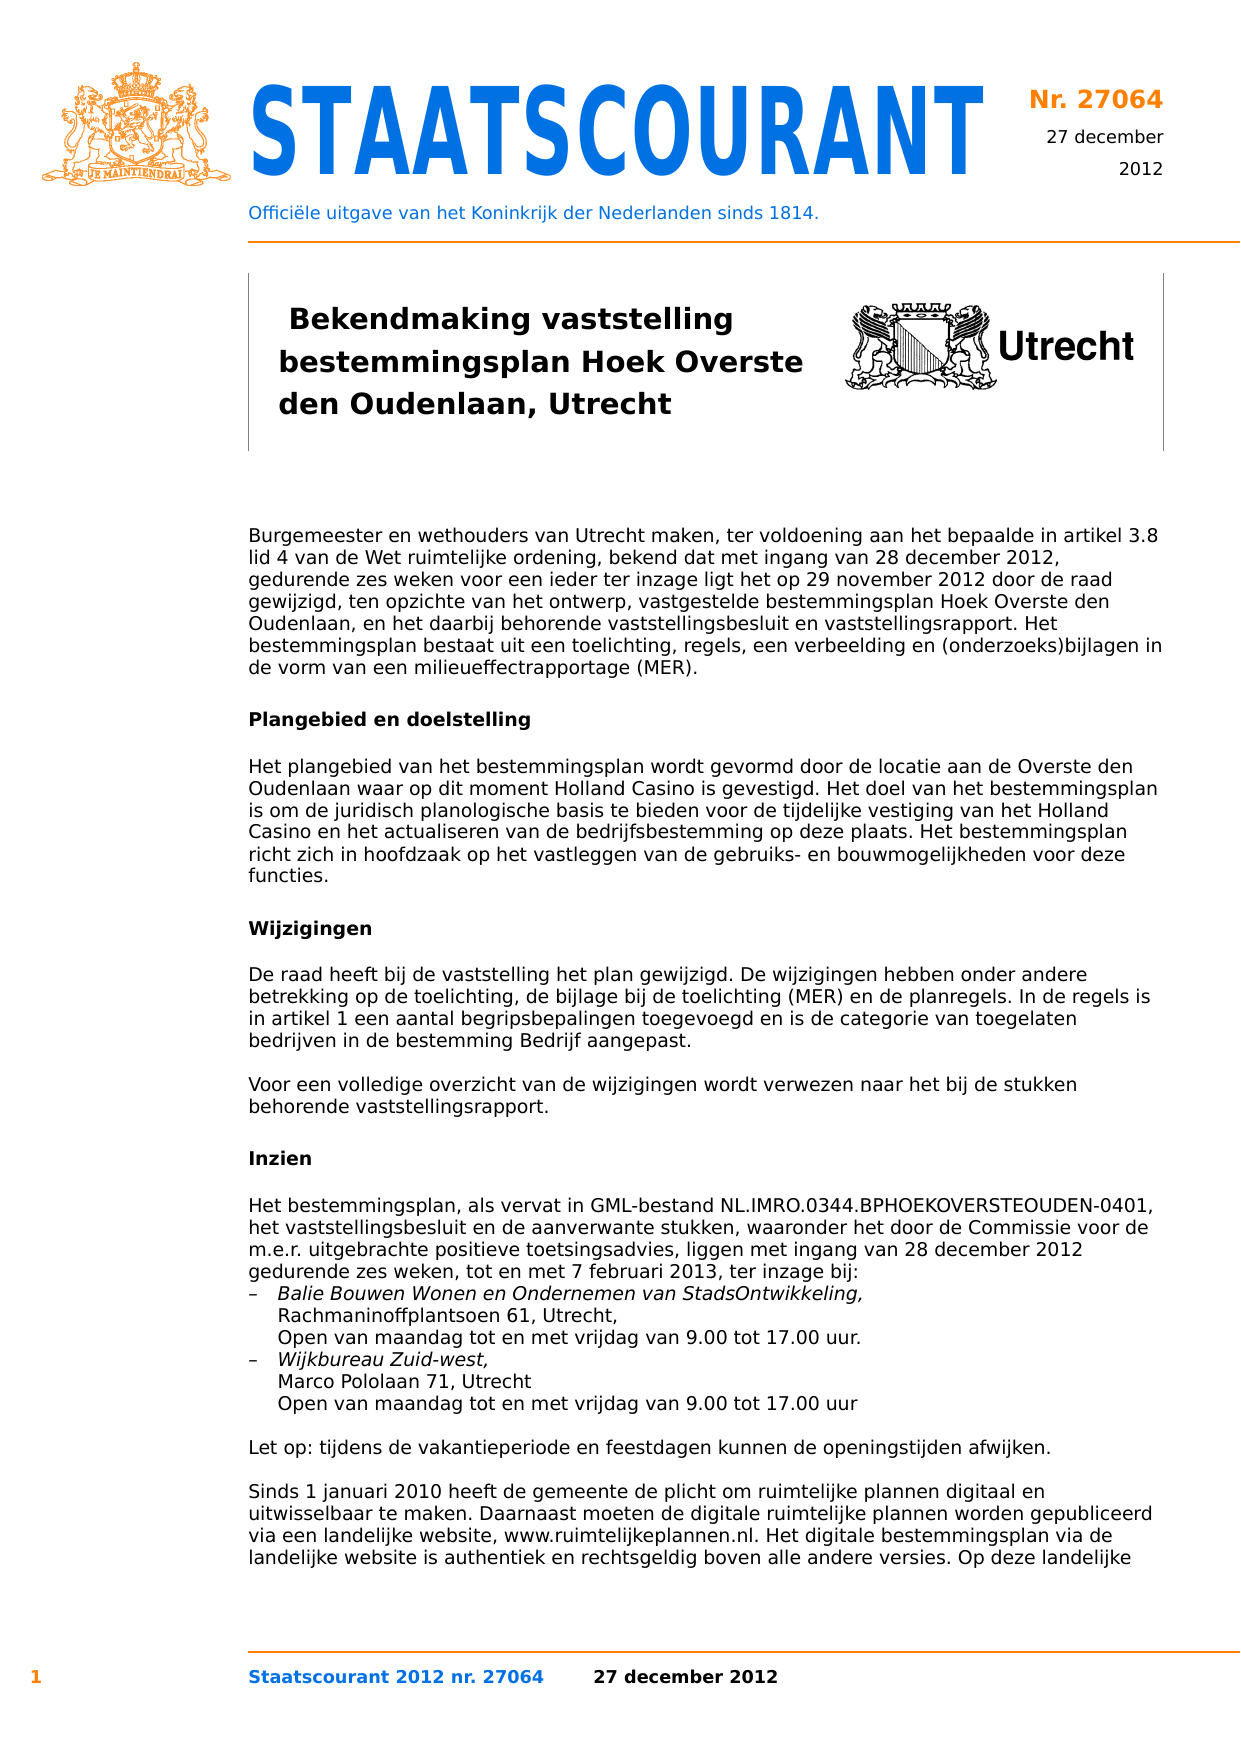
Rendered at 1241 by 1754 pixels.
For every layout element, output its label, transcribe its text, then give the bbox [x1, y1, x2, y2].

table_header [25, 62, 248, 241]
text Open van maandag tot en met vrijdag van 9.00 tot 17.00 uur [277, 1393, 1163, 1415]
subtitle Plangebied en doelstelling [248, 708, 1163, 731]
subtitle Wijzigingen [248, 917, 1163, 939]
text Open van maandag tot en met vrijdag van 9.00 tot 17.00 uur. [277, 1327, 1163, 1349]
table_cell Officiële uitgave van het Koninkrijk der Nederlanden sinds 1814. [248, 203, 1240, 241]
table_header STAATSCOURANT [248, 62, 998, 203]
table_header Nr. 27064 [998, 62, 1240, 121]
subtitle Inzien [248, 1148, 1163, 1170]
picture [41, 62, 231, 186]
text – Wijkbureau Zuid-west, [248, 1349, 1163, 1371]
text Voor een volledige overzicht van de wijzigingen wordt verwezen naar het bij de stukken behorende vaststellingsrapport. [248, 1074, 1163, 1118]
text Marco Pololaan 71, Utrecht [277, 1371, 1163, 1393]
text Let op: tijdens de vakantieperiode en feestdagen kunnen de openingstijden afwijken. [248, 1437, 1163, 1459]
text Het plangebied van het bestemmingsplan wordt gevormd door de locatie aan de Overste den Oudenlaan waar op dit moment Holland Casino is gevestigd. Het doel van het bestemmingsplan is om de juridisch planologische basis te bieden voor de tijdelijke vestiging van het Holland Casino en het actualiseren van de bedrijfsbestemming op deze plaats. Het bestemmingsplan richt zich in hoofdzaak op het vastleggen van de gebruiks- en bouwmogelijkheden voor deze functies. [248, 756, 1163, 887]
text Rachmaninoffplantsoen 61, Utrecht, [277, 1305, 1163, 1327]
picture [844, 302, 1134, 391]
subtitle Bekendmaking vaststelling bestemmingsplan Hoek Overste den Oudenlaan, Utrecht [249, 273, 1163, 451]
text Burgemeester en wethouders van Utrecht maken, ter voldoening aan het bepaalde in artikel 3.8 lid 4 van de Wet ruimtelijke ordening, bekend dat met ingang van 28 december 2012, gedurende zes weken voor een ieder ter inzage ligt het op 29 november 2012 door de raad gewijzigd, ten opzichte van het ontwerp, vastgestelde bestemmingsplan Hoek Overste den Oudenlaan, en het daarbij behorende vaststellingsbesluit en vaststellingsrapport. Het bestemmingsplan bestaat uit een toelichting, regels, een verbeelding en (onderzoeks)bijlagen in de vorm van een milieueffectrapportage (MER). [248, 525, 1163, 678]
table_cell 27 december [998, 121, 1240, 153]
text Het bestemmingsplan, als vervat in GML-bestand NL.IMRO.0344.BPHOEKOVERSTEOUDEN-0401, het vaststellingsbesluit en de aanverwante stukken, waaronder het door de Commissie voor de m.e.r. uitgebrachte positieve toetsingsadvies, liggen met ingang van 28 december 2012 gedurende zes weken, tot en met 7 februari 2013, ter inzage bij: [248, 1195, 1163, 1283]
text – Balie Bouwen Wonen en Ondernemen van StadsOntwikkeling, [248, 1283, 1163, 1305]
text De raad heeft bij de vaststelling het plan gewijzigd. De wijzigingen hebben onder andere betrekking op de toelichting, de bijlage bij de toelichting (MER) en de planregels. In de regels is in artikel 1 een aantal begripsbepalingen toegevoegd en is de categorie van toegelaten bedrijven in de bestemming Bedrijf aangepast. [248, 964, 1163, 1052]
text Sinds 1 januari 2010 heeft de gemeente de plicht om ruimtelijke plannen digitaal en uitwisselbaar te maken. Daarnaast moeten de digitale ruimtelijke plannen worden gepubliceerd via een landelijke website, www.ruimtelijkeplannen.nl. Het digitale bestemmingsplan via de landelijke website is authentiek en rechtsgeldig boven alle andere versies. Op deze landelijke [248, 1481, 1163, 1568]
table_cell 2012 [998, 153, 1240, 203]
